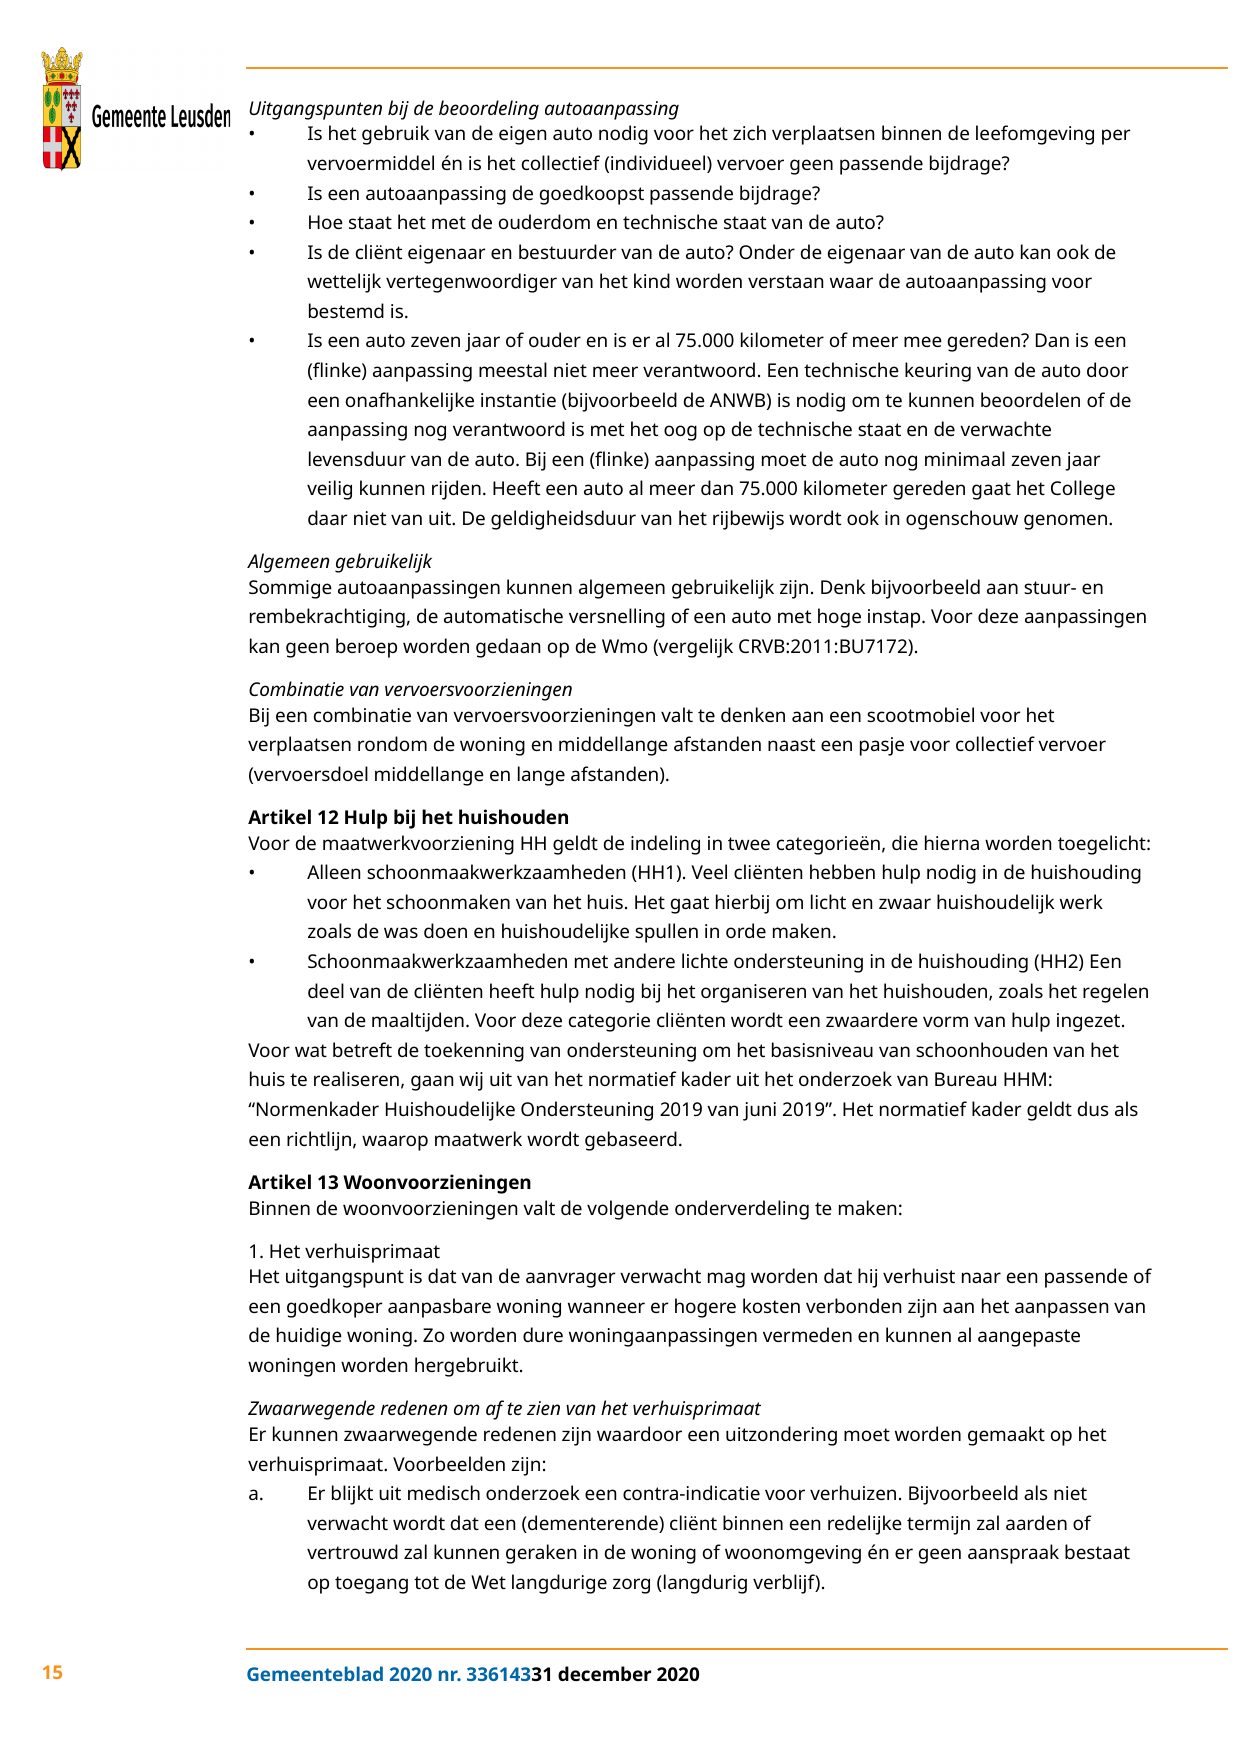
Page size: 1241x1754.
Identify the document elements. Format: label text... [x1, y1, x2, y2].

text Het uitgangspunt is dat van de aanvrager verwacht mag worden dat hij verhuist naar een passende of een goedkoper aanpasbare woning wanneer er hogere kosten verbonden zijn aan het aanpassen van de huidige woning. Zo worden dure woningaanpassingen vermeden en kunnen al aangepaste woningen worden hergebruikt. [248, 1263, 1152, 1378]
text Voor wat betreft de toekenning van ondersteuning om het basisniveau van schoonhouden van het huis te realiseren, gaan wij uit van het normatief kader uit het onderzoek van Bureau HHM: “Normenkader Huishoudelijke Ondersteuning 2019 van juni 2019”. Het normatief kader geldt dus als een richtlijn, waarop maatwerk wordt gebaseerd. [248, 1037, 1152, 1152]
list Is een autoaanpassing de goedkoopst passende bijdrage? [248, 180, 1152, 205]
list Alleen schoonmaakwerkzaamheden (HH1). Veel cliënten hebben hulp nodig in de huishouding voor het schoonmaken van het huis. Het gaat hierbij om licht en zwaar huishoudelijk werk zoals de was doen en huishoudelijke spullen in orde maken. [248, 859, 1152, 944]
list Is het gebruik van de eigen auto nodig voor het zich verplaatsen binnen de leefomgeving per vervoermiddel én is het collectief (individueel) vervoer geen passende bijdrage? [248, 121, 1152, 176]
text 1. Het verhuisprimaat [248, 1238, 1152, 1263]
text Artikel 12 Hulp bij het huishouden [248, 804, 1152, 830]
text Voor de maatwerkvoorziening HH geldt de indeling in twee categorieën, die hierna worden toegelicht: [248, 830, 1152, 856]
list Is een auto zeven jaar of ouder en is er al 75.000 kilometer of meer mee gereden? Dan is een (flinke) aanpassing meestal niet meer verantwoord. Een technische keuring van de auto door een onafhankelijke instantie (bijvoorbeeld de ANWB) is nodig om te kunnen beoordelen of de aanpassing nog verantwoord is met het oog op de technische staat en de verwachte levensduur van de auto. Bij een (flinke) aanpassing moet de auto nog minimaal zeven jaar veilig kunnen rijden. Heeft een auto al meer dan 75.000 kilometer gereden gaat het College daar niet van uit. De geldigheidsduur van het rijbewijs wordt ook in ogenschouw genomen. [248, 328, 1152, 531]
picture [41, 47, 231, 172]
text Er kunnen zwaarwegende redenen zijn waardoor een uitzondering moet worden gemaakt op het verhuisprimaat. Voorbeelden zijn: [248, 1421, 1152, 1476]
text Binnen de woonvoorzieningen valt de volgende onderverdeling te maken: [248, 1195, 1152, 1220]
list Schoonmaakwerkzaamheden met andere lichte ondersteuning in de huishouding (HH2) Een deel van de cliënten heeft hulp nodig bij het organiseren van het huishouden, zoals het regelen van de maaltijden. Voor deze categorie cliënten wordt een zwaardere vorm van hulp ingezet. [248, 948, 1152, 1033]
text Algemeen gebruikelijk [248, 548, 1152, 574]
text Uitgangspunten bij de beoordeling autoaanpassing [248, 95, 1152, 121]
text Combinatie van vervoersvoorzieningen [248, 676, 1152, 702]
list Er blijkt uit medisch onderzoek een contra-indicatie voor verhuizen. Bijvoorbeeld als niet verwacht wordt dat een (dementerende) cliënt binnen een redelijke termijn zal aarden of vertrouwd zal kunnen geraken in de woning of woonomgeving én er geen aanspraak bestaat op toegang tot de Wet langdurige zorg (langdurig verblijf). [248, 1480, 1152, 1595]
text Sommige autoaanpassingen kunnen algemeen gebruikelijk zijn. Denk bijvoorbeeld aan stuur- en rembekrachtiging, de automatische versnelling of een auto met hoge instap. Voor deze aanpassingen kan geen beroep worden gedaan op de Wmo (vergelijk CRVB:2011:BU7172). [248, 574, 1152, 659]
text Zwaarwegende redenen om af te zien van het verhuisprimaat [248, 1395, 1152, 1421]
text Artikel 13 Woonvoorzieningen [248, 1169, 1152, 1195]
list Is de cliënt eigenaar en bestuurder van de auto? Onder de eigenaar van de auto kan ook de wettelijk vertegenwoordiger van het kind worden verstaan waar de autoaanpassing voor bestemd is. [248, 239, 1152, 324]
text Bij een combinatie van vervoersvoorzieningen valt te denken aan een scootmobiel voor het verplaatsen rondom de woning en middellange afstanden naast een pasje voor collectief vervoer (vervoersdoel middellange en lange afstanden). [248, 702, 1152, 787]
list Hoe staat het met de ouderdom en technische staat van de auto? [248, 209, 1152, 235]
